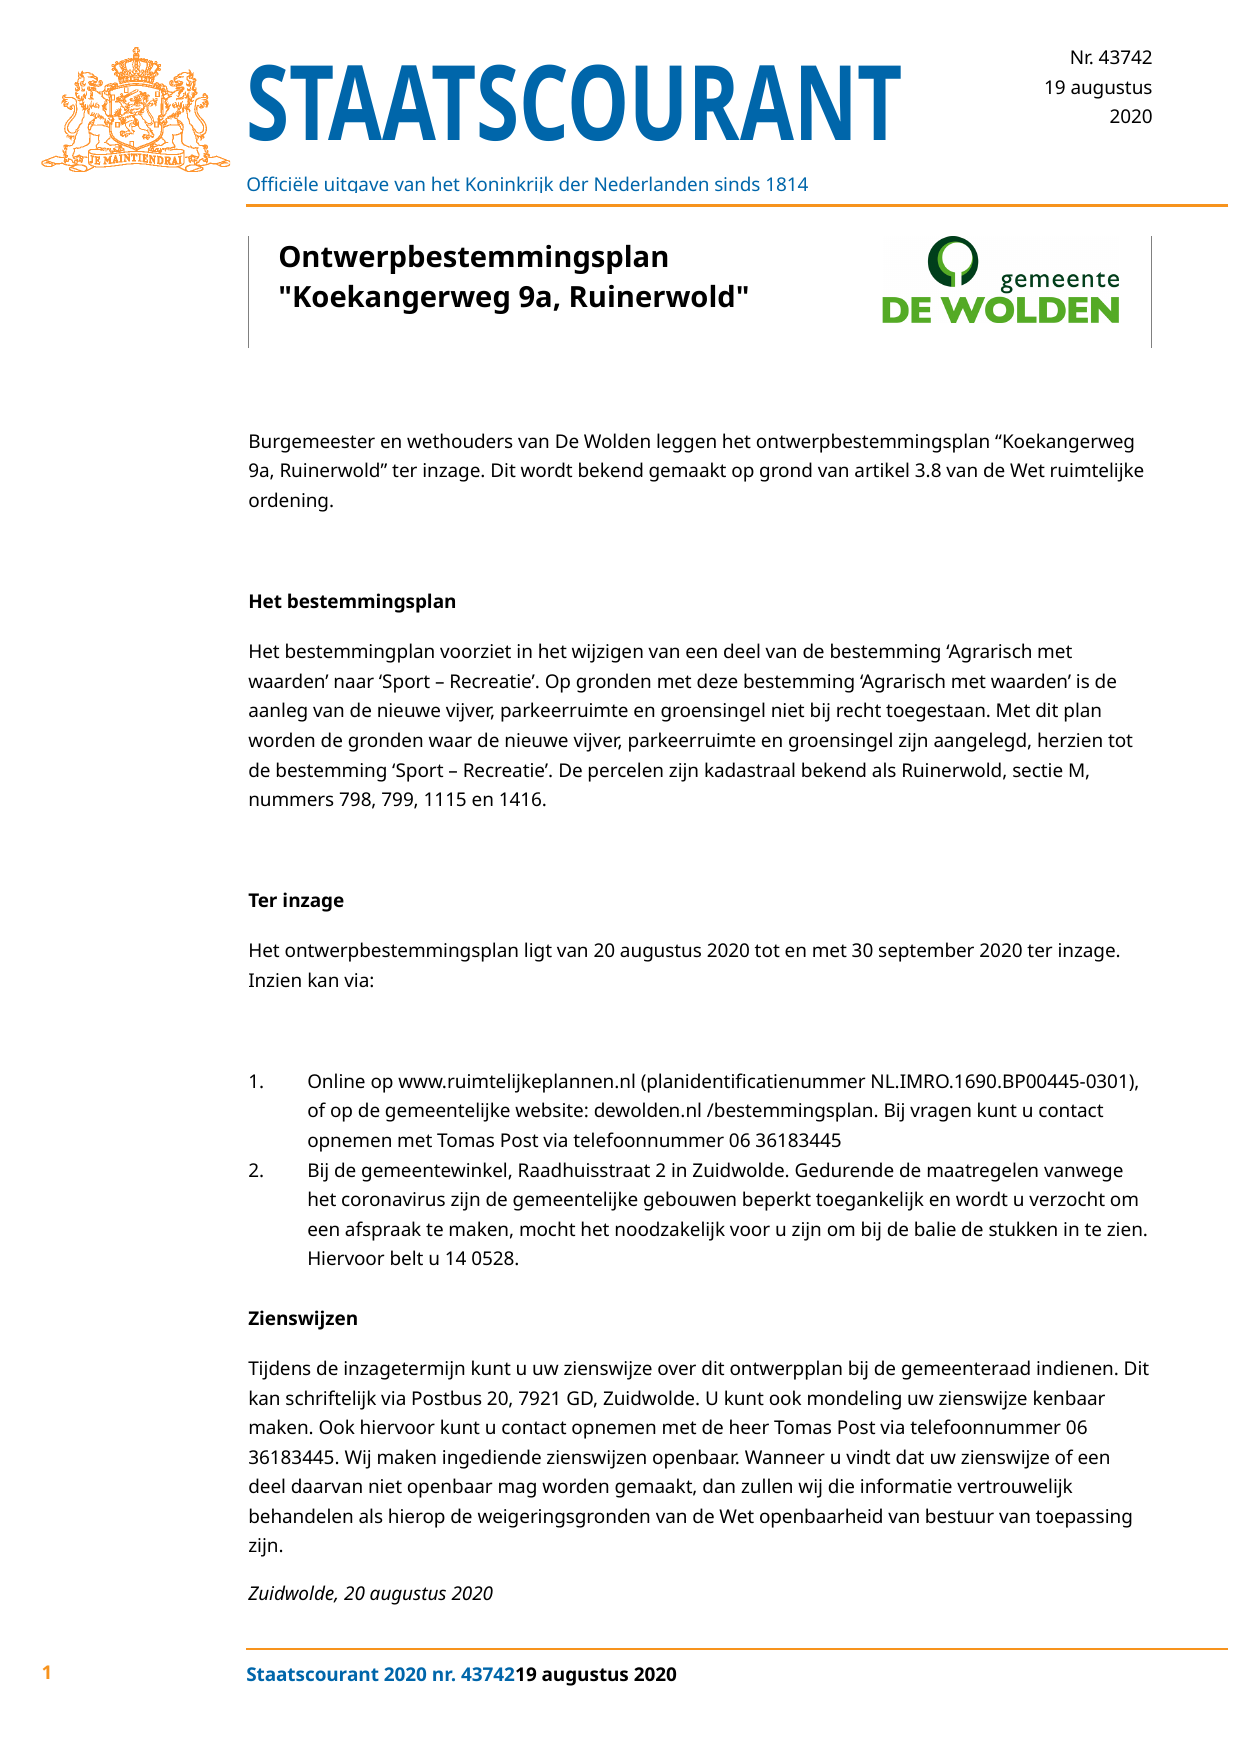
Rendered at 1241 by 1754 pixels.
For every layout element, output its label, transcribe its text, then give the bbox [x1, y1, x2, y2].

picture [41, 47, 231, 172]
text Het bestemmingplan voorziet in het wijzigen van een deel van de bestemming ‘Agrarisch met waarden’ naar ‘Sport – Recreatie’. Op gronden met deze bestemming ‘Agrarisch met waarden’ is de aanleg van de nieuwe vijver, parkeerruimte en groensingel niet bij recht toegestaan. Met dit plan worden de gronden waar de nieuwe vijver, parkeerruimte en groensingel zijn aangelegd, herzien tot de bestemming ‘Sport – Recreatie’. De percelen zijn kadastraal bekend als Ruinerwold, sectie M, nummers 798, 799, 1115 en 1416. [248, 638, 1152, 812]
text Het ontwerpbestemmingsplan ligt van 20 augustus 2020 tot en met 30 september 2020 ter inzage. Inzien kan via: [248, 938, 1152, 993]
text Burgemeester en wethouders van De Wolden leggen het ontwerpbestemmingsplan “Koekangerweg 9a, Ruinerwold” ter inzage. Dit wordt bekend gemaakt op grond van artikel 3.8 van de Wet ruimtelijke ordening. [248, 428, 1152, 513]
table_header [850, 323, 1151, 348]
list Bij de gemeentewinkel, Raadhuisstraat 2 in Zuidwolde. Gedurende de maatregelen vanwege het coronavirus zijn de gemeentelijke gebouwen beperkt toegankelijk en wordt u verzocht om een afspraak te maken, mocht het noodzakelijk voor u zijn om bij de balie de stukken in te zien. Hiervoor belt u 14 0528. [248, 1157, 1152, 1271]
list Online op www.ruimtelijkeplannen.nl (planidentificatienummer NL.IMRO.1690.BP00445-0301), of op de gemeentelijke website: dewolden.nl /bestemmingsplan. Bij vragen kunt u contact opnemen met Tomas Post via telefoonnummer 06 36183445 [248, 1068, 1152, 1153]
text Het bestemmingsplan [248, 588, 1152, 614]
table_header [850, 236, 882, 322]
text Zienswijzen [248, 1305, 1152, 1331]
picture [882, 236, 1119, 323]
text Ter inzage [248, 887, 1152, 913]
table_header Ontwerpbestemmingsplan "Koekangerweg 9a, Ruinerwold" [249, 236, 850, 348]
table_header [1119, 236, 1151, 322]
text Zuidwolde, 20 augustus 2020 [248, 1581, 1152, 1606]
text Tijdens de inzagetermijn kunt u uw zienswijze over dit ontwerpplan bij de gemeenteraad indienen. Dit kan schriftelijk via Postbus 20, 7921 GD, Zuidwolde. U kunt ook mondeling uw zienswijze kenbaar maken. Ook hiervoor kunt u contact opnemen met de heer Tomas Post via telefoonnummer 06 36183445. Wij maken ingediende zienswijzen openbaar. Wanneer u vindt dat uw zienswijze of een deel daarvan niet openbaar mag worden gemaakt, dan zullen wij die informatie vertrouwelijk behandelen als hierop de weigeringsgronden van de Wet openbaarheid van bestuur van toepassing zijn. [248, 1355, 1152, 1558]
